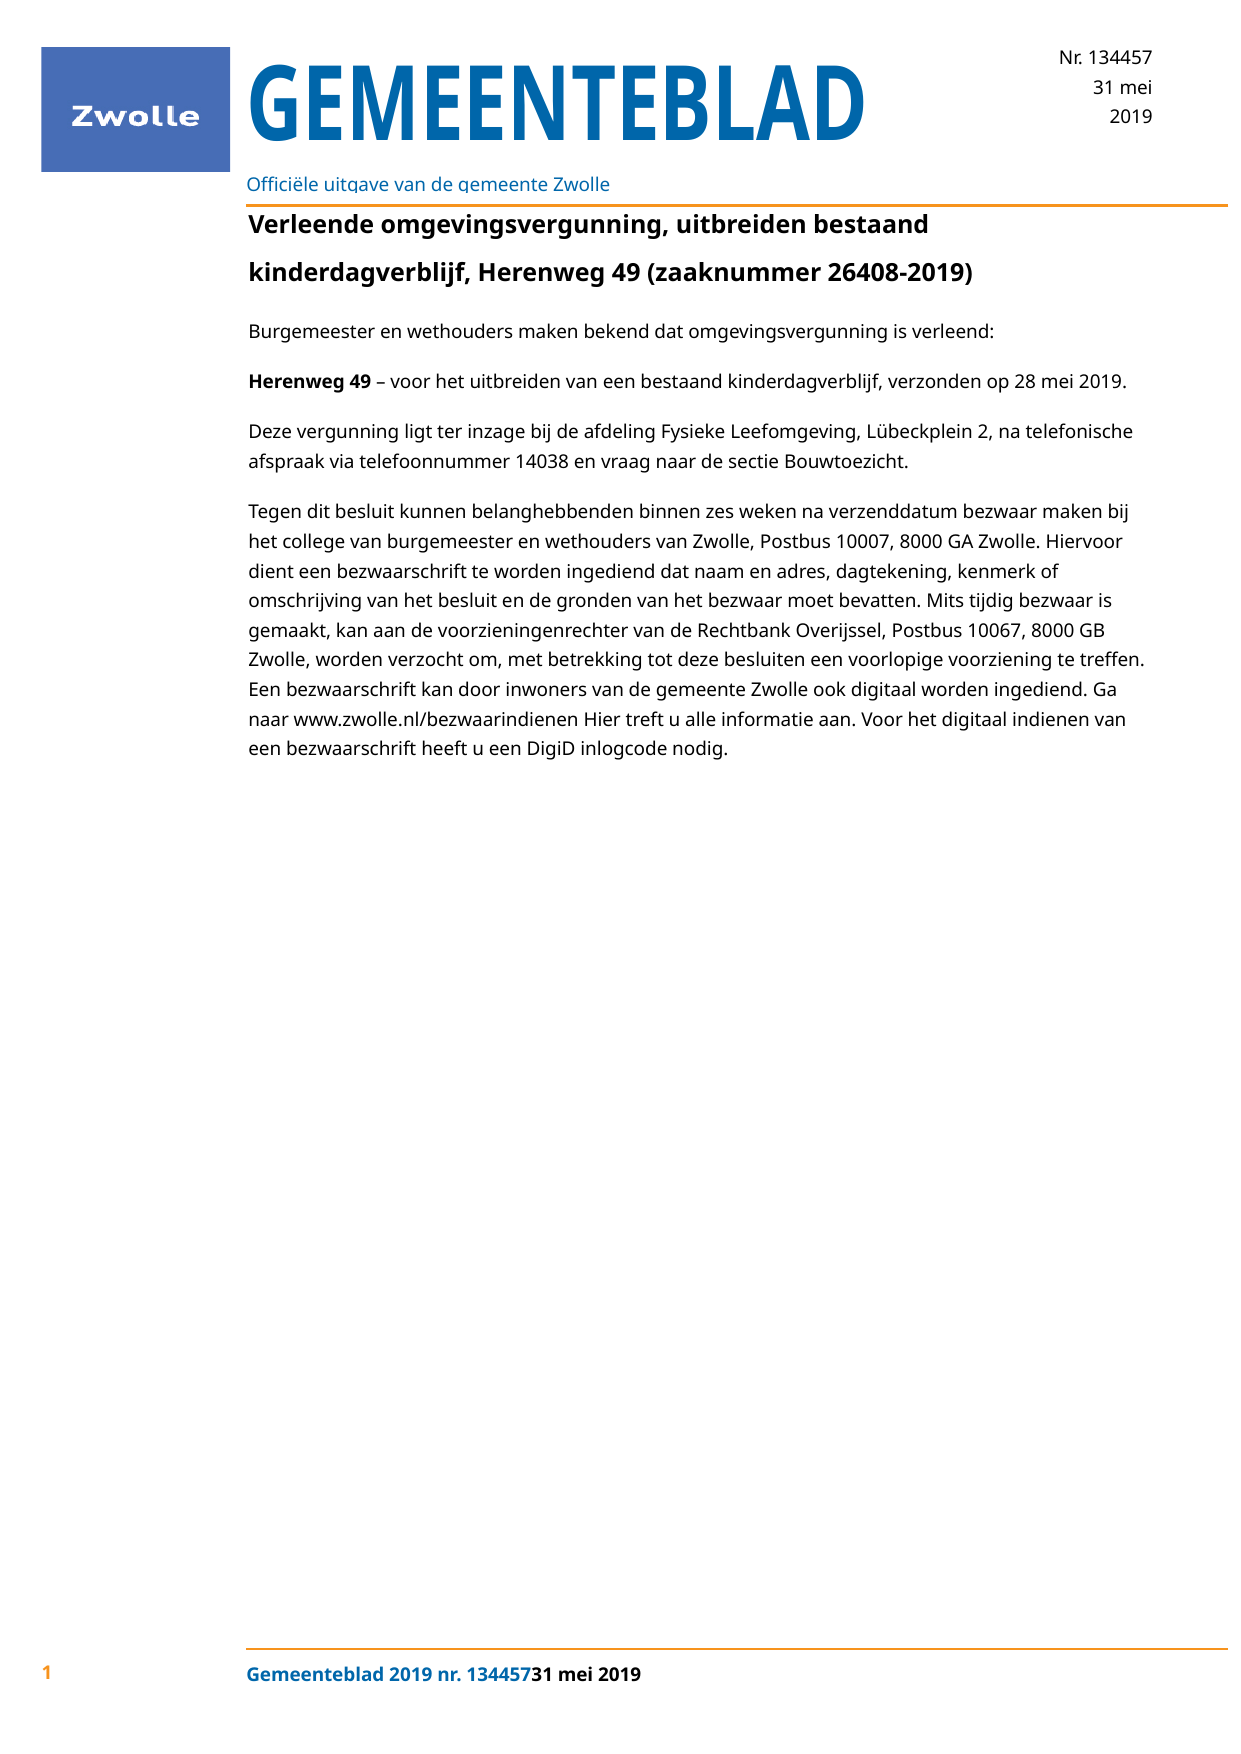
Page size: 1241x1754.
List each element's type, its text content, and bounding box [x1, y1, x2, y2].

text Tegen dit besluit kunnen belanghebbenden binnen zes weken na verzenddatum bezwaar maken bij het college van burgemeester en wethouders van Zwolle, Postbus 10007, 8000 GA Zwolle. Hiervoor dient een bezwaarschrift te worden ingediend dat naam en adres, dagtekening, kenmerk of omschrijving van het besluit en de gronden van het bezwaar moet bevatten. Mits tijdig bezwaar is gemaakt, kan aan de voorzieningenrechter van de Rechtbank Overijssel, Postbus 10067, 8000 GB Zwolle, worden verzocht om, met betrekking tot deze besluiten een voorlopige voorziening te treffen. Een bezwaarschrift kan door inwoners van de gemeente Zwolle ook digitaal worden ingediend. Ga naar www.zwolle.nl/bezwaarindienen Hier treft u alle informatie aan. Voor het digitaal indienen van een bezwaarschrift heeft u een DigiD inlogcode nodig. [248, 499, 1152, 761]
picture [41, 47, 231, 172]
text Verleende omgevingsvergunning, uitbreiden bestaand kinderdagverblijf, Herenweg 49 (zaaknummer 26408-2019) [248, 207, 1152, 288]
text Herenweg 49 – voor het uitbreiden van een bestaand kinderdagverblijf, verzonden op 28 mei 2019. [248, 368, 1152, 394]
text Burgemeester en wethouders maken bekend dat omgevingsvergunning is verleend: [248, 318, 1152, 344]
text Deze vergunning ligt ter inzage bij de afdeling Fysieke Leefomgeving, Lübeckplein 2, na telefonische afspraak via telefoonnummer 14038 en vraag naar de sectie Bouwtoezicht. [248, 419, 1152, 474]
